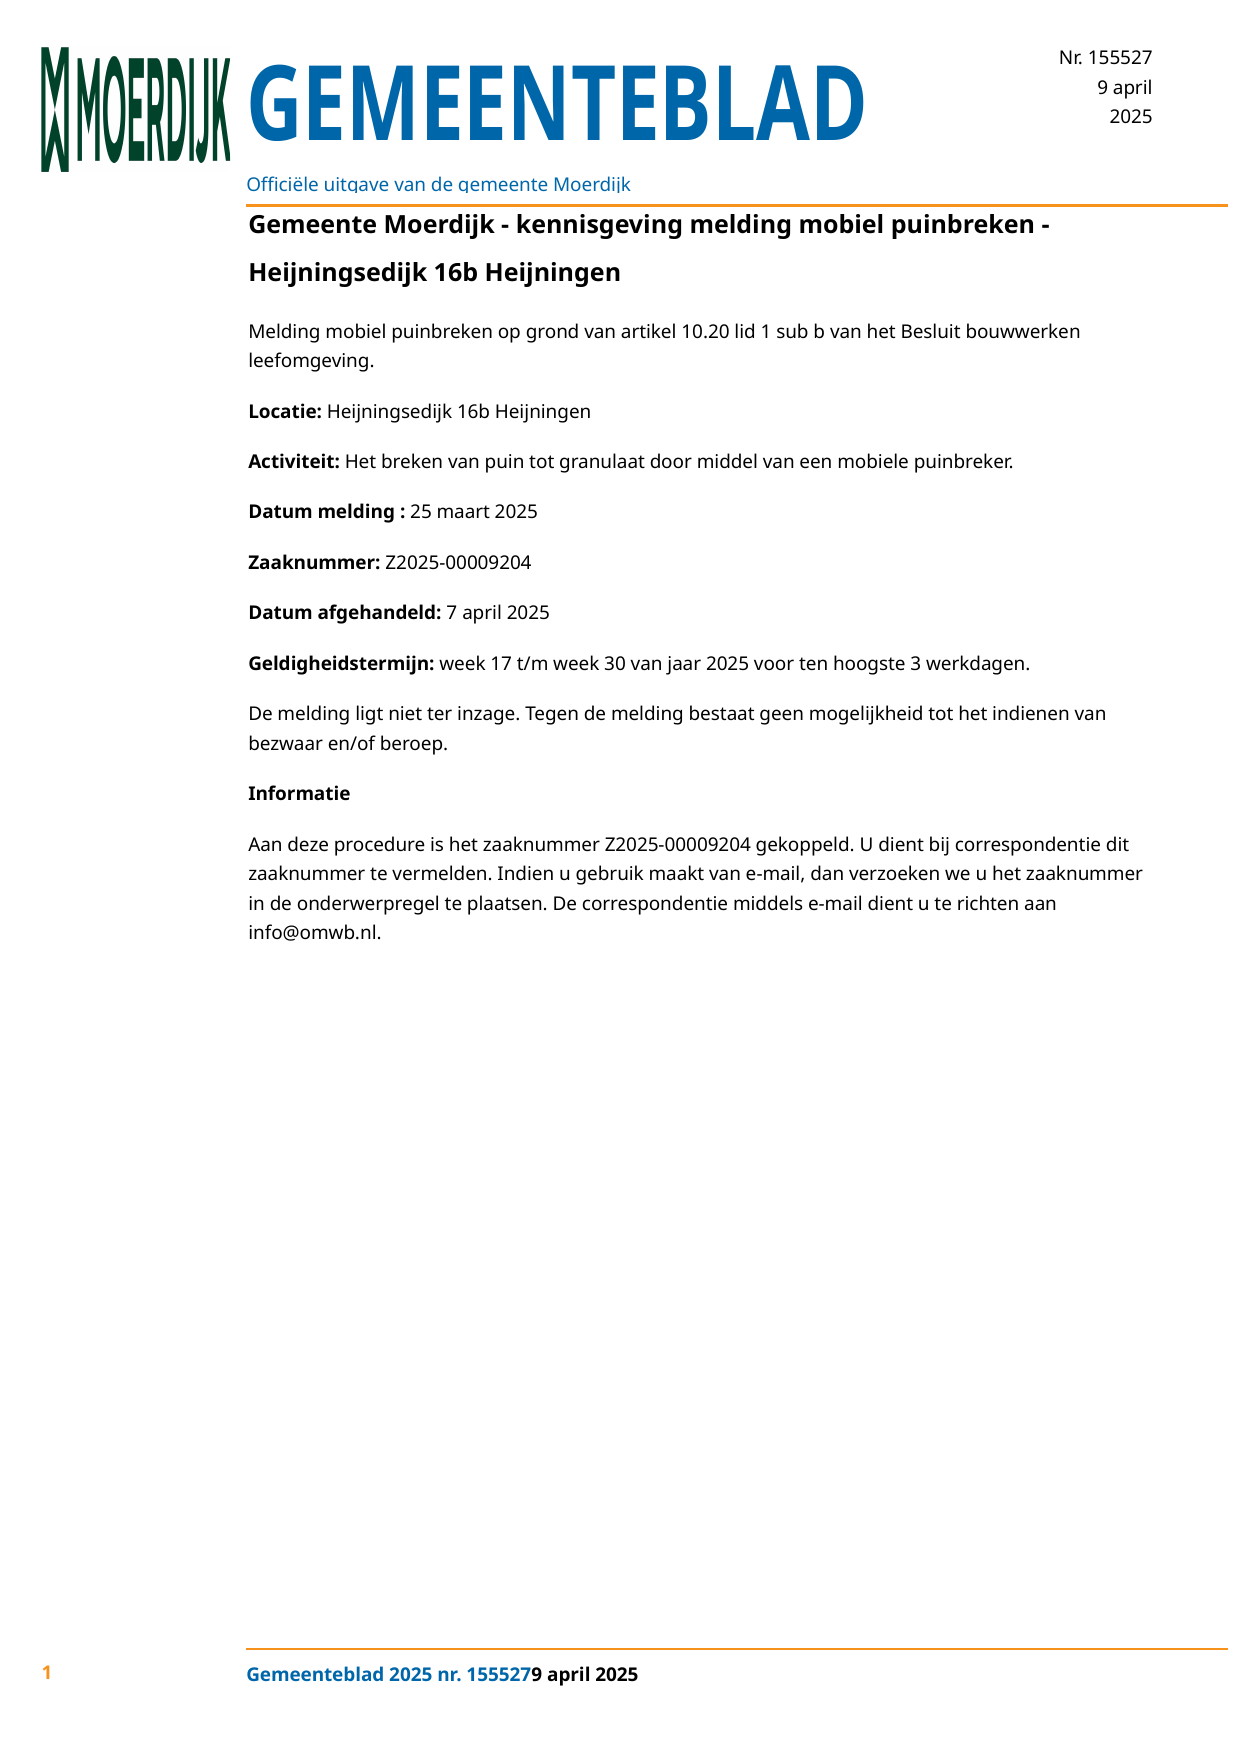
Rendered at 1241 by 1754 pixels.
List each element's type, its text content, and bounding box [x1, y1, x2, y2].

text Activiteit: Het breken van puin tot granulaat door middel van een mobiele puinbreker. [248, 448, 1152, 474]
text Aan deze procedure is het zaaknummer Z2025-00009204 gekoppeld. U dient bij correspondentie dit zaaknummer te vermelden. Indien u gebruik maakt van e-mail, dan verzoeken we u het zaaknummer in de onderwerpregel te plaatsen. De correspondentie middels e-mail dient u te richten aan info@omwb.nl. [248, 831, 1152, 945]
text Melding mobiel puinbreken op grond van artikel 10.20 lid 1 sub b van het Besluit bouwwerken leefomgeving. [248, 318, 1152, 373]
text Locatie: Heijningsedijk 16b Heijningen [248, 398, 1152, 424]
text De melding ligt niet ter inzage. Tegen de melding bestaat geen mogelijkheid tot het indienen van bezwaar en/of beroep. [248, 700, 1152, 756]
text Datum melding : 25 maart 2025 [248, 499, 1152, 524]
picture [41, 47, 231, 172]
text Gemeente Moerdijk - kennisgeving melding mobiel puinbreken - Heijningsedijk 16b Heijningen [248, 207, 1152, 288]
text Zaaknummer: Z2025-00009204 [248, 549, 1152, 575]
text Informatie [248, 780, 1152, 806]
text Datum afgehandeld: 7 april 2025 [248, 599, 1152, 625]
text Geldigheidstermijn: week 17 t/m week 30 van jaar 2025 voor ten hoogste 3 werkdagen. [248, 650, 1152, 676]
